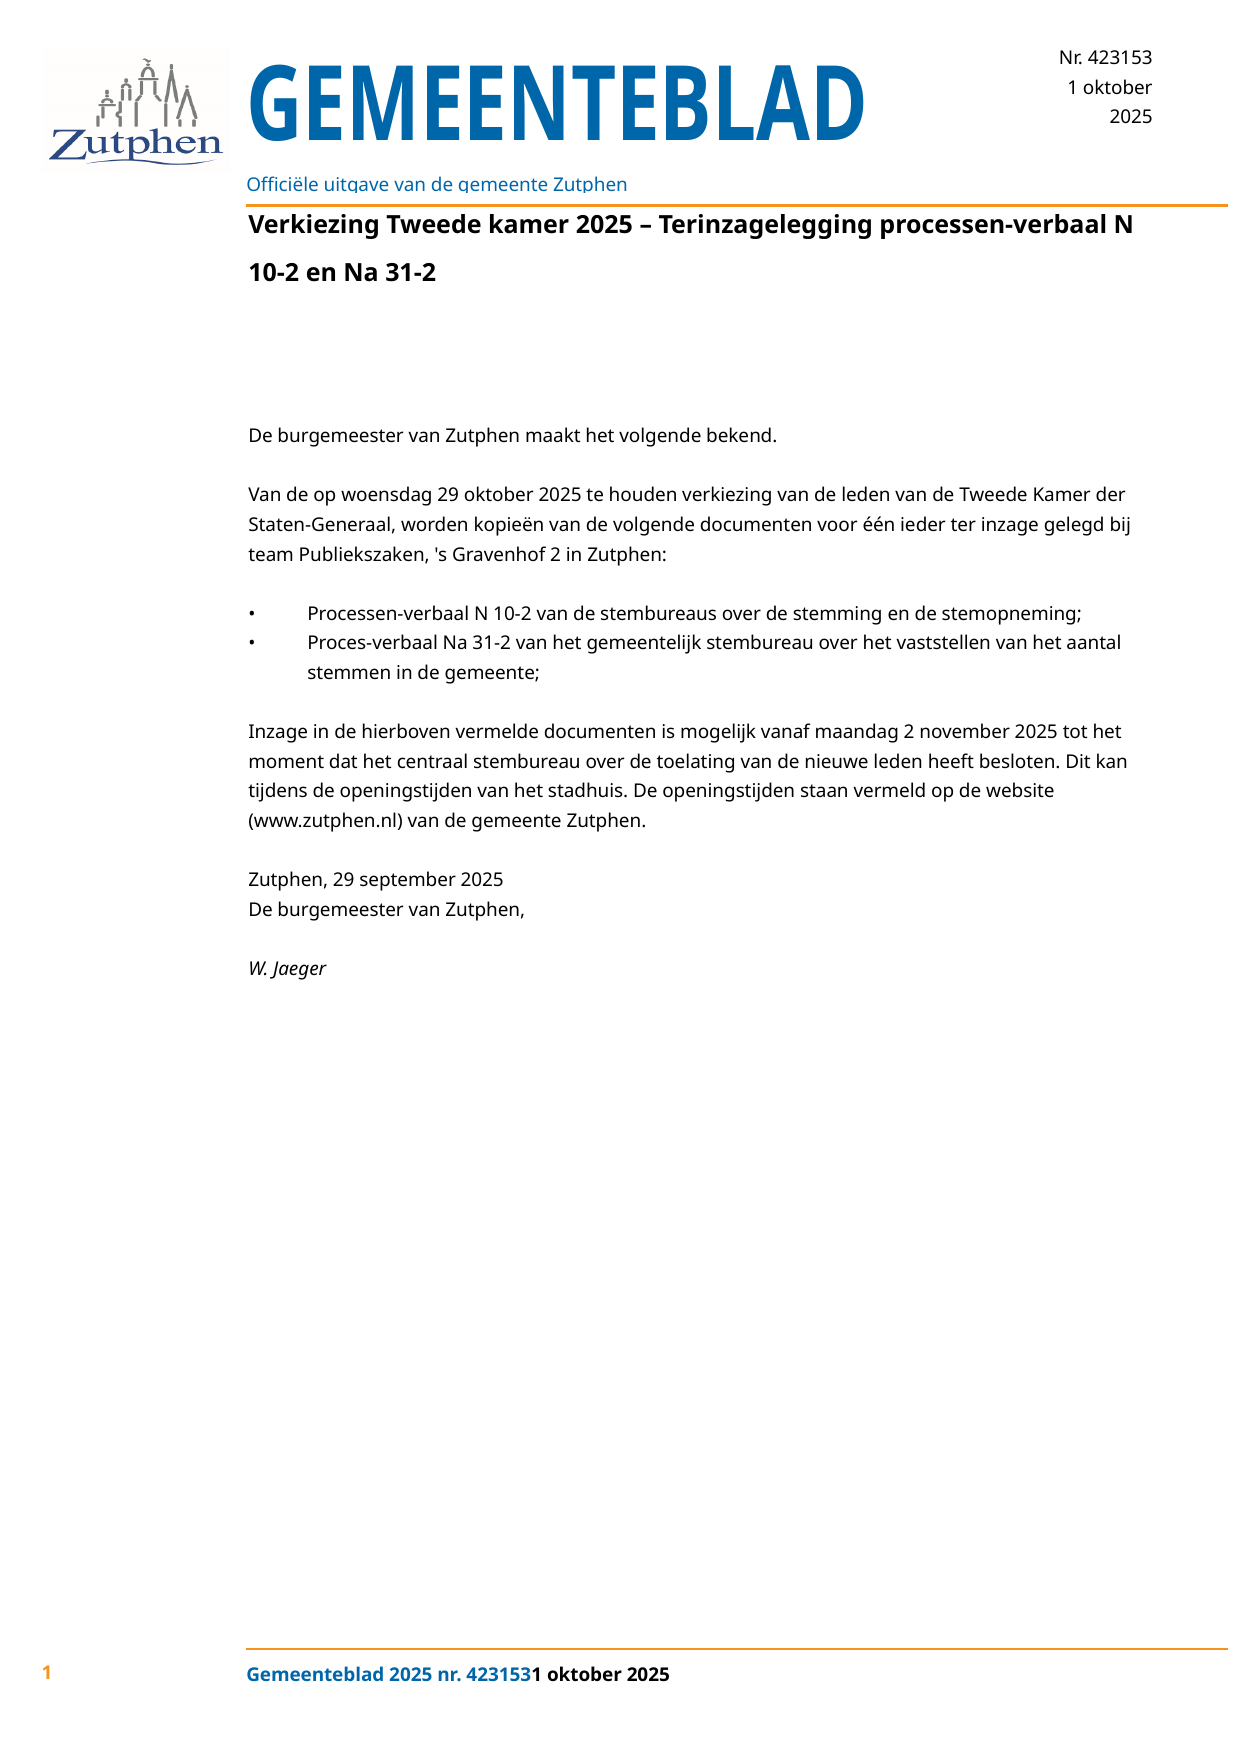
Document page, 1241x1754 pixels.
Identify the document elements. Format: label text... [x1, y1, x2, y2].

text Inzage in de hierboven vermelde documenten is mogelijk vanaf maandag 2 november 2025 tot het moment dat het centraal stembureau over de toelating van de nieuwe leden heeft besloten. Dit kan tijdens de openingstijden van het stadhuis. De openingstijden staan vermeld op de website (www.zutphen.nl) van de gemeente Zutphen. [248, 718, 1152, 833]
text De burgemeester van Zutphen maakt het volgende bekend. [248, 422, 1152, 448]
list Proces-verbaal Na 31-2 van het gemeentelijk stembureau over het vaststellen van het aantal stemmen in de gemeente; [248, 629, 1152, 685]
text W. Jaeger [248, 955, 1152, 981]
text Zutphen, 29 september 2025 [248, 866, 1152, 892]
picture [41, 47, 231, 172]
text De burgemeester van Zutphen, [248, 896, 1152, 922]
list Processen-verbaal N 10-2 van de stembureaus over de stemming en de stemopneming; [248, 600, 1152, 626]
text Verkiezing Tweede kamer 2025 – Terinzagelegging processen-verbaal N 10-2 en Na 31-2 [248, 207, 1152, 288]
text Van de op woensdag 29 oktober 2025 te houden verkiezing van de leden van de Tweede Kamer der Staten-Generaal, worden kopieën van de volgende documenten voor één ieder ter inzage gelegd bij team Publiekszaken, 's Gravenhof 2 in Zutphen: [248, 482, 1152, 567]
